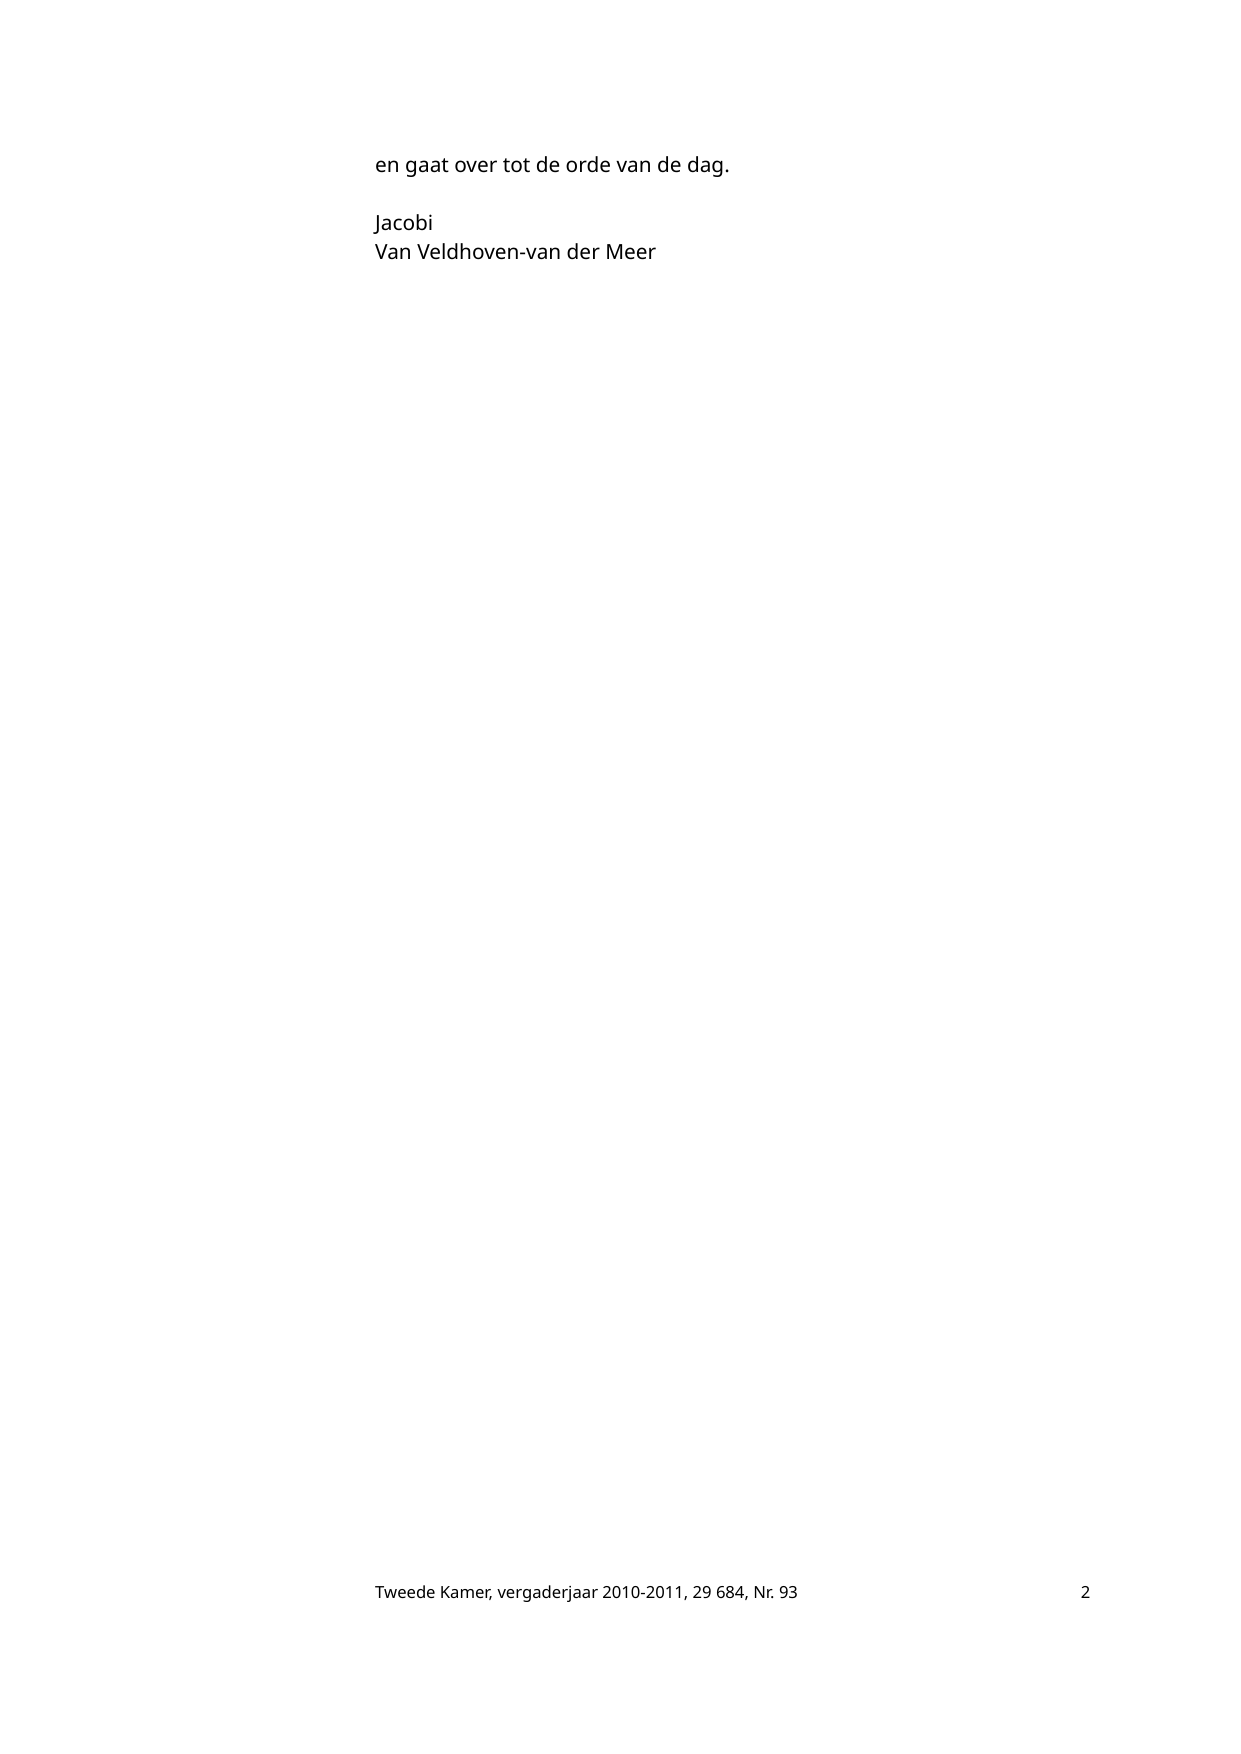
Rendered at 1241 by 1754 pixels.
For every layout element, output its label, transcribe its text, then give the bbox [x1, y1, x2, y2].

text Jacobi [375, 208, 1090, 237]
text en gaat over tot de orde van de dag. [375, 150, 1090, 178]
text Van Veldhoven-van der Meer [375, 237, 1090, 265]
